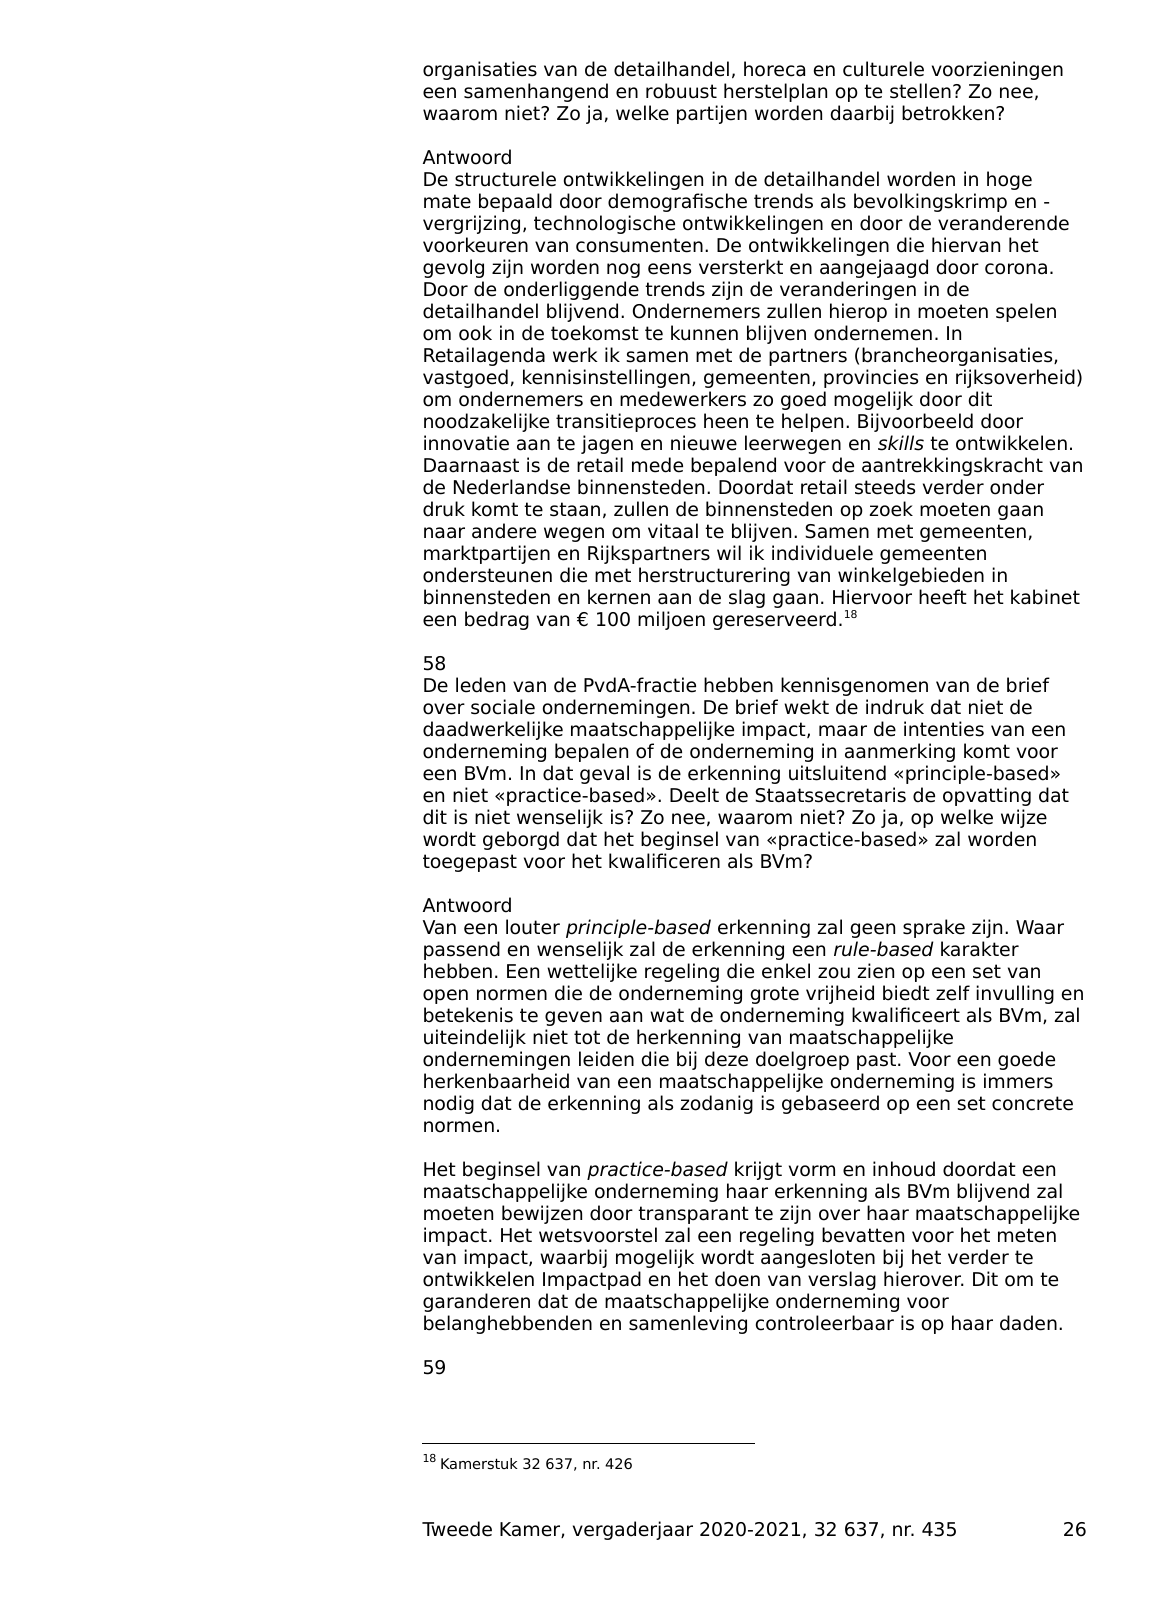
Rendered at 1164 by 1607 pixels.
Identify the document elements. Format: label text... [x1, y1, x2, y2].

text Antwoord [422, 895, 1087, 917]
text Het beginsel van practice-based krijgt vorm en inhoud doordat een maatschappelijke onderneming haar erkenning als BVm blijvend zal moeten bewijzen door transparant te zijn over haar maatschappelijke impact. Het wetsvoorstel zal een regeling bevatten voor het meten van impact, waarbij mogelijk wordt aangesloten bij het verder te ontwikkelen Impactpad en het doen van verslag hierover. Dit om te garanderen dat de maatschappelijke onderneming voor belanghebbenden en samenleving controleerbaar is op haar daden. [422, 1159, 1087, 1335]
text 59 [422, 1357, 1087, 1379]
text De structurele ontwikkelingen in de detailhandel worden in hoge mate bepaald door demografische trends als bevolkingskrimp en -vergrijzing, technologische ontwikkelingen en door de veranderende voorkeuren van consumenten. De ontwikkelingen die hiervan het gevolg zijn worden nog eens versterkt en aangejaagd door corona. Door de onderliggende trends zijn de veranderingen in de detailhandel blijvend. Ondernemers zullen hierop in moeten spelen om ook in de toekomst te kunnen blijven ondernemen. In Retailagenda werk ik samen met de partners (brancheorganisaties, vastgoed, kennisinstellingen, gemeenten, provincies en rijksoverheid) om ondernemers en medewerkers zo goed mogelijk door dit noodzakelijke transitieproces heen te helpen. Bijvoorbeeld door innovatie aan te jagen en nieuwe leerwegen en skills te ontwikkelen. Daarnaast is de retail mede bepalend voor de aantrekkingskracht van de Nederlandse binnensteden. Doordat retail steeds verder onder druk komt te staan, zullen de binnensteden op zoek moeten gaan naar andere wegen om vitaal te blijven. Samen met gemeenten, marktpartijen en Rijkspartners wil ik individuele gemeenten ondersteunen die met herstructurering van winkelgebieden in binnensteden en kernen aan de slag gaan. Hiervoor heeft het kabinet een bedrag van € 100 miljoen gereserveerd. [422, 169, 1087, 631]
text Kamerstuk 32 637, nr. 426 [422, 1452, 1087, 1474]
text Antwoord [422, 147, 1087, 169]
text 58 [422, 653, 1087, 675]
text Van een louter principle-based erkenning zal geen sprake zijn. Waar passend en wenselijk zal de erkenning een rule-based karakter hebben. Een wettelijke regeling die enkel zou zien op een set van open normen die de onderneming grote vrijheid biedt zelf invulling en betekenis te geven aan wat de onderneming kwalificeert als BVm, zal uiteindelijk niet tot de herkenning van maatschappelijke ondernemingen leiden die bij deze doelgroep past. Voor een goede herkenbaarheid van een maatschappelijke onderneming is immers nodig dat de erkenning als zodanig is gebaseerd op een set concrete normen. [422, 917, 1087, 1137]
text De leden van de PvdA-fractie hebben kennisgenomen van de brief over sociale ondernemingen. De brief wekt de indruk dat niet de daadwerkelijke maatschappelijke impact, maar de intenties van een onderneming bepalen of de onderneming in aanmerking komt voor een BVm. In dat geval is de erkenning uitsluitend «principle-based» en niet «practice-based». Deelt de Staatssecretaris de opvatting dat dit is niet wenselijk is? Zo nee, waarom niet? Zo ja, op welke wijze wordt geborgd dat het beginsel van «practice-based» zal worden toegepast voor het kwalificeren als BVm? [422, 675, 1087, 873]
text organisaties van de detailhandel, horeca en culturele voorzieningen een samenhangend en robuust herstelplan op te stellen? Zo nee, waarom niet? Zo ja, welke partijen worden daarbij betrokken? [422, 59, 1087, 125]
